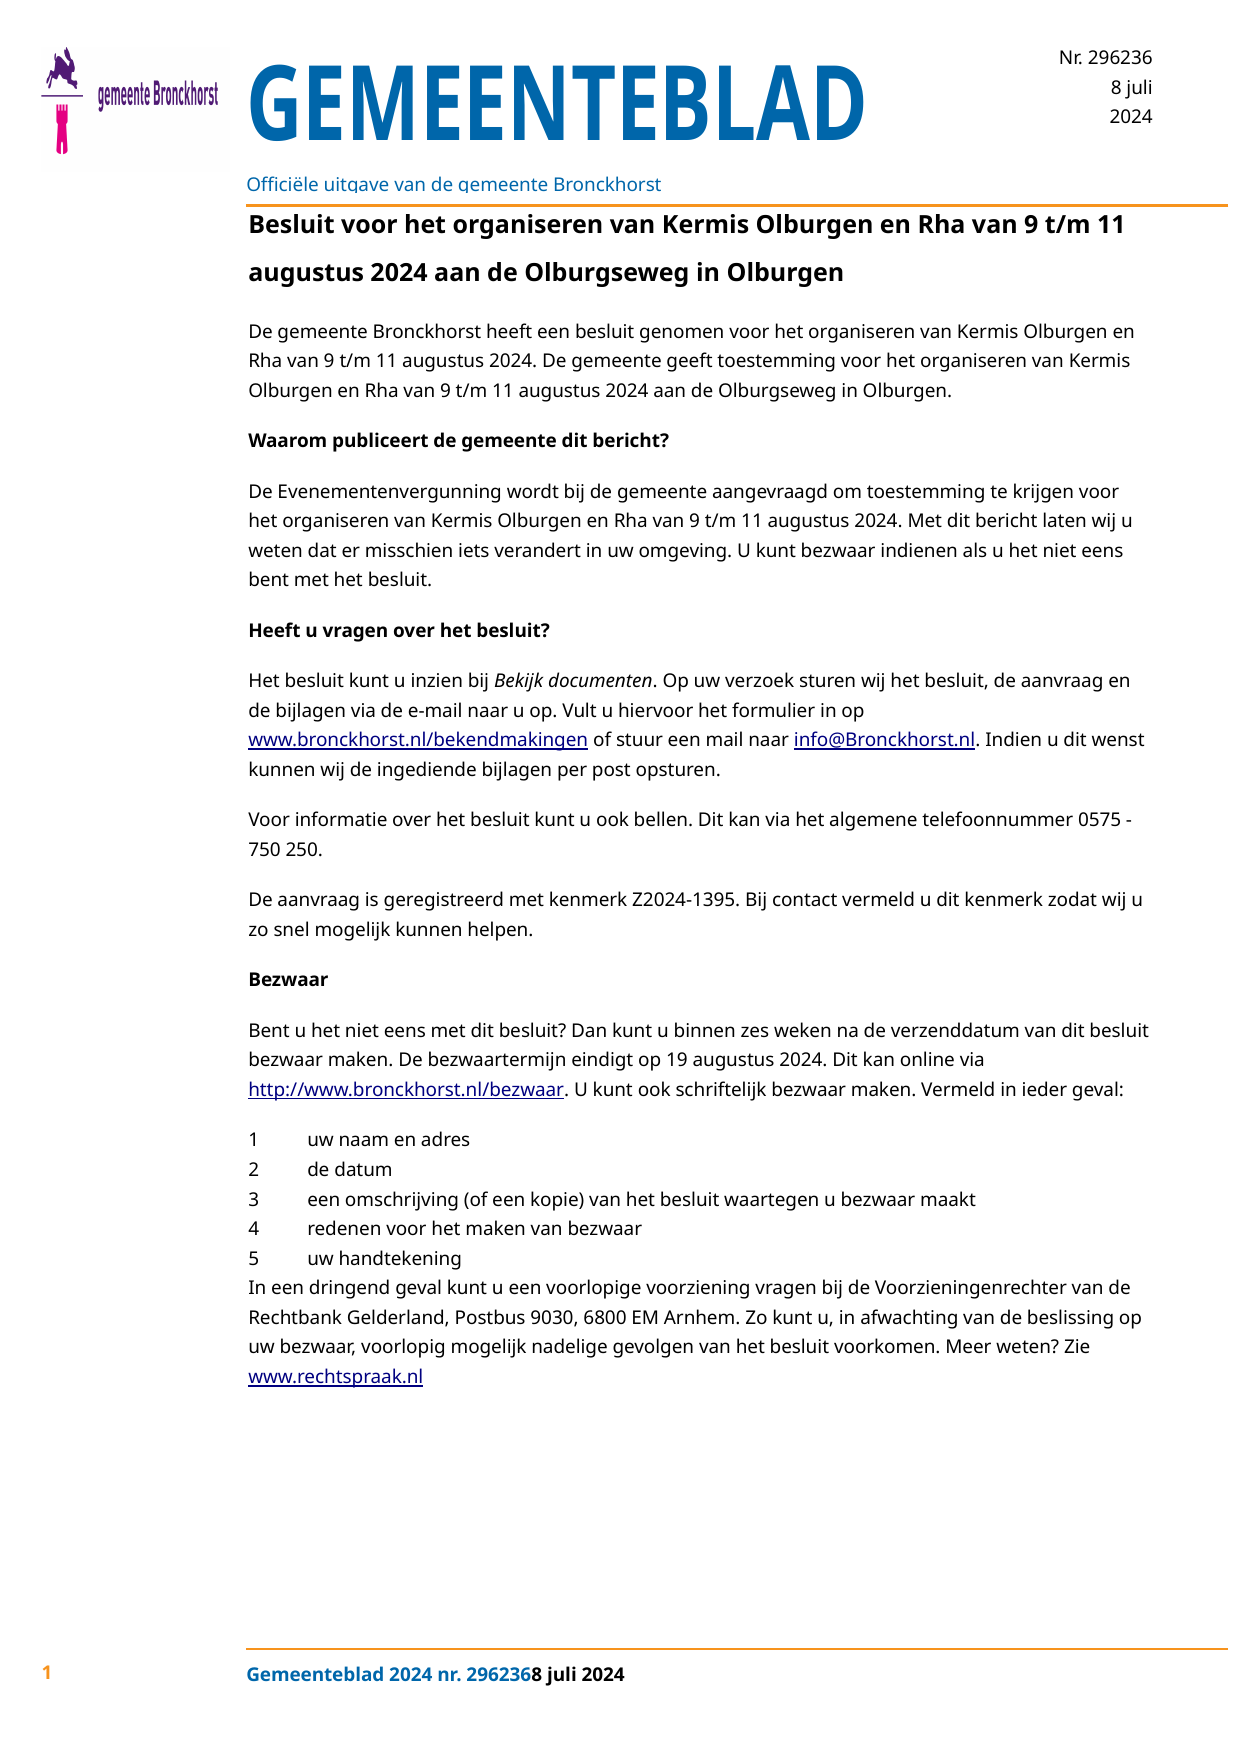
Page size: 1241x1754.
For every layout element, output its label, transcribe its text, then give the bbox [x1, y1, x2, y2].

text De Evenementenvergunning wordt bij de gemeente aangevraagd om toestemming te krijgen voor het organiseren van Kermis Olburgen en Rha van 9 t/m 11 augustus 2024. Met dit bericht laten wij u weten dat er misschien iets verandert in uw omgeving. U kunt bezwaar indienen als u het niet eens bent met het besluit. [248, 478, 1152, 592]
text Bent u het niet eens met dit besluit? Dan kunt u binnen zes weken na de verzenddatum van dit besluit bezwaar maken. De bezwaartermijn eindigt op 19 augustus 2024. Dit kan online via http://www.bronckhorst.nl/bezwaar. U kunt ook schriftelijk bezwaar maken. Vermeld in ieder geval: [248, 1017, 1152, 1102]
text In een dringend geval kunt u een voorlopige voorziening vragen bij de Voorzieningenrechter van de Rechtbank Gelderland, Postbus 9030, 6800 EM Arnhem. Zo kunt u, in afwachting van de beslissing op uw bezwaar, voorlopig mogelijk nadelige gevolgen van het besluit voorkomen. Meer weten? Zie www.rechtspraak.nl [248, 1274, 1152, 1389]
text Bezwaar [248, 967, 1152, 992]
list uw handtekening [248, 1245, 1152, 1271]
list de datum [248, 1156, 1152, 1182]
list uw naam en adres [248, 1127, 1152, 1152]
list redenen voor het maken van bezwaar [248, 1215, 1152, 1241]
text Waarom publiceert de gemeente dit bericht? [248, 427, 1152, 453]
text De aanvraag is geregistreerd met kenmerk Z2024-1395. Bij contact vermeld u dit kenmerk zodat wij u zo snel mogelijk kunnen helpen. [248, 887, 1152, 942]
text Het besluit kunt u inzien bij Bekijk documenten. Op uw verzoek sturen wij het besluit, de aanvraag en de bijlagen via de e-mail naar u op. Vult u hiervoor het formulier in op www.bronckhorst.nl/bekendmakingen of stuur een mail naar info@Bronckhorst.nl. Indien u dit wenst kunnen wij de ingediende bijlagen per post opsturen. [248, 667, 1152, 782]
text Heeft u vragen over het besluit? [248, 617, 1152, 643]
text Besluit voor het organiseren van Kermis Olburgen en Rha van 9 t/m 11 augustus 2024 aan de Olburgseweg in Olburgen [248, 207, 1152, 288]
picture [41, 47, 231, 172]
text Voor informatie over het besluit kunt u ook bellen. Dit kan via het algemene telefoonnummer 0575 - 750 250. [248, 807, 1152, 862]
list een omschrijving (of een kopie) van het besluit waartegen u bezwaar maakt [248, 1186, 1152, 1212]
text De gemeente Bronckhorst heeft een besluit genomen voor het organiseren van Kermis Olburgen en Rha van 9 t/m 11 augustus 2024. De gemeente geeft toestemming voor het organiseren van Kermis Olburgen en Rha van 9 t/m 11 augustus 2024 aan de Olburgseweg in Olburgen. [248, 318, 1152, 403]
